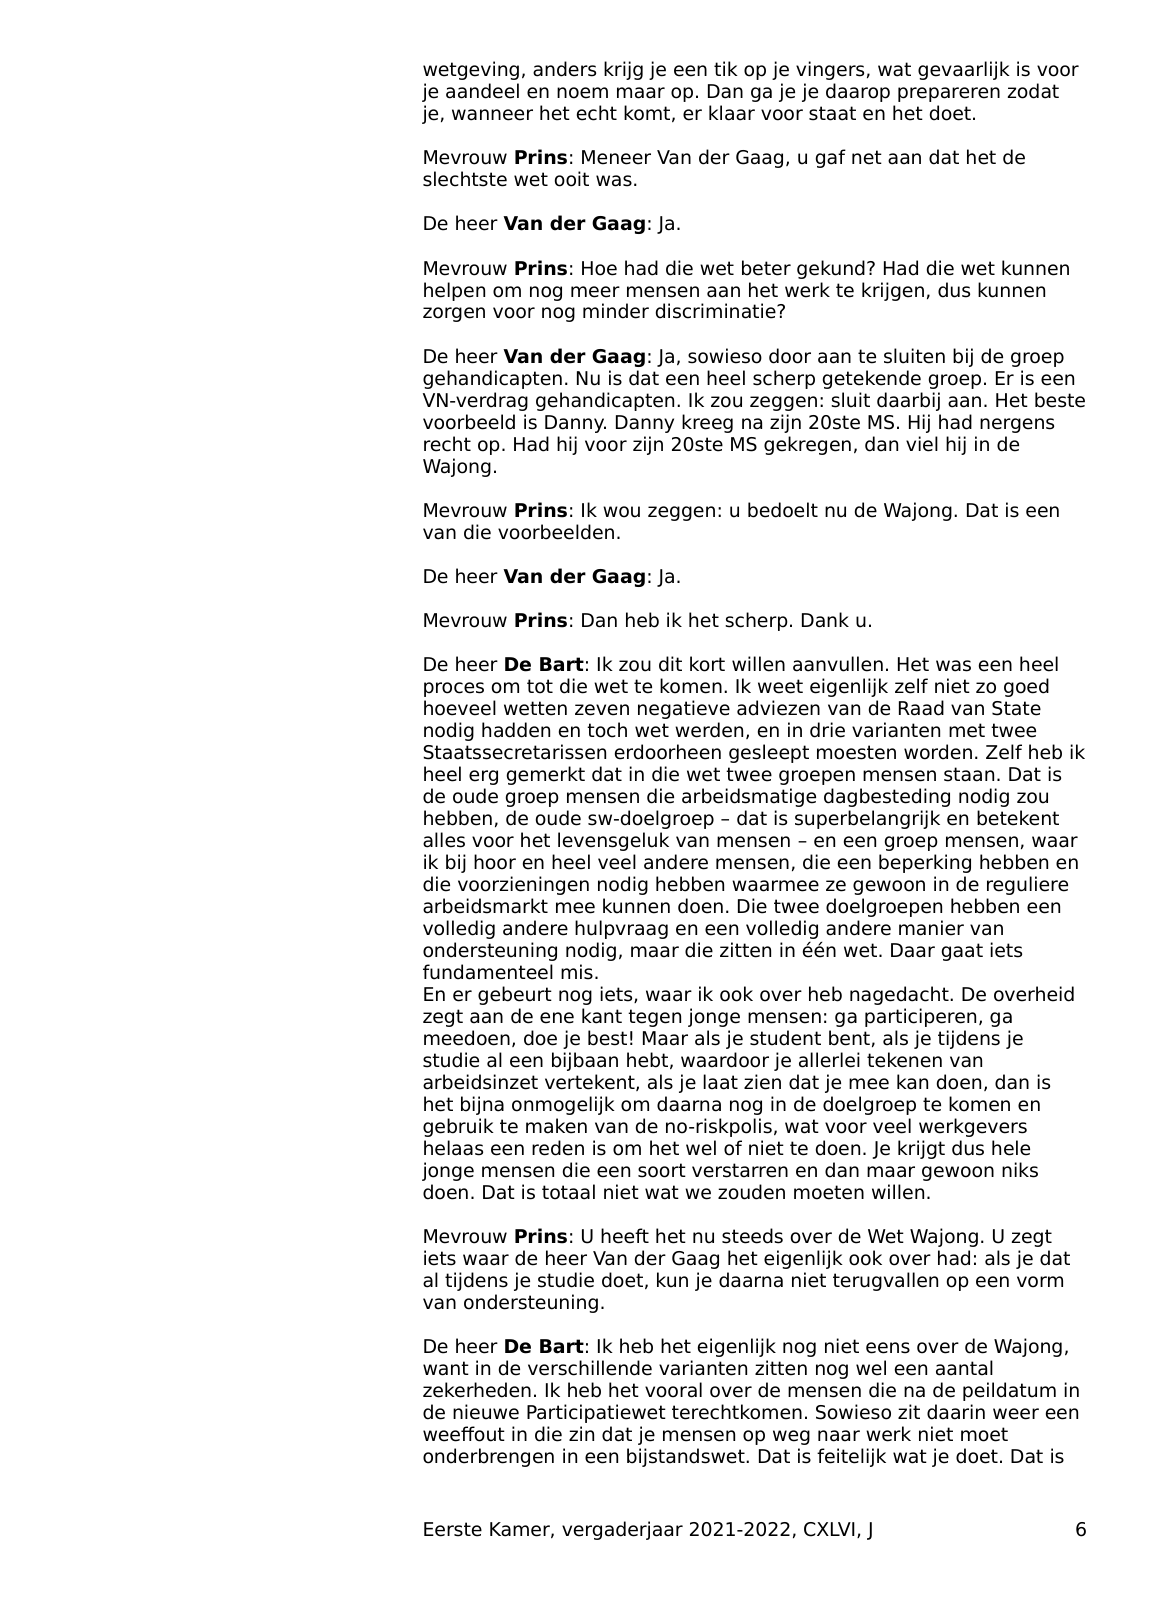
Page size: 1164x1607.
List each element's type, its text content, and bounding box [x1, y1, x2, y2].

text Mevrouw Prins: Hoe had die wet beter gekund? Had die wet kunnen helpen om nog meer mensen aan het werk te krijgen, dus kunnen zorgen voor nog minder discriminatie? [422, 257, 1087, 323]
text De heer De Bart: Ik zou dit kort willen aanvullen. Het was een heel proces om tot die wet te komen. Ik weet eigenlijk zelf niet zo goed hoeveel wetten zeven negatieve adviezen van de Raad van State nodig hadden en toch wet werden, en in drie varianten met twee Staatssecretarissen erdoorheen gesleept moesten worden. Zelf heb ik heel erg gemerkt dat in die wet twee groepen mensen staan. Dat is de oude groep mensen die arbeidsmatige dagbesteding nodig zou hebben, de oude sw-doelgroep – dat is superbelangrijk en betekent alles voor het levensgeluk van mensen – en een groep mensen, waar ik bij hoor en heel veel andere mensen, die een beperking hebben en die voorzieningen nodig hebben waarmee ze gewoon in de reguliere arbeidsmarkt mee kunnen doen. Die twee doelgroepen hebben een volledig andere hulpvraag en een volledig andere manier van ondersteuning nodig, maar die zitten in één wet. Daar gaat iets fundamenteel mis. [422, 654, 1087, 984]
text Mevrouw Prins: U heeft het nu steeds over de Wet Wajong. U zegt iets waar de heer Van der Gaag het eigenlijk ook over had: als je dat al tijdens je studie doet, kun je daarna niet terugvallen op een vorm van ondersteuning. [422, 1226, 1087, 1314]
text De heer Van der Gaag: Ja. [422, 566, 1087, 588]
text De heer Van der Gaag: Ja, sowieso door aan te sluiten bij de groep gehandicapten. Nu is dat een heel scherp getekende groep. Er is een VN-verdrag gehandicapten. Ik zou zeggen: sluit daarbij aan. Het beste voorbeeld is Danny. Danny kreeg na zijn 20ste MS. Hij had nergens recht op. Had hij voor zijn 20ste MS gekregen, dan viel hij in de Wajong. [422, 346, 1087, 477]
text Mevrouw Prins: Dan heb ik het scherp. Dank u. [422, 610, 1087, 632]
text De heer Van der Gaag: Ja. [422, 213, 1087, 235]
text wetgeving, anders krijg je een tik op je vingers, wat gevaarlijk is voor je aandeel en noem maar op. Dan ga je je daarop prepareren zodat je, wanneer het echt komt, er klaar voor staat en het doet. [422, 59, 1087, 125]
text Mevrouw Prins: Ik wou zeggen: u bedoelt nu de Wajong. Dat is een van die voorbeelden. [422, 500, 1087, 544]
text En er gebeurt nog iets, waar ik ook over heb nagedacht. De overheid zegt aan de ene kant tegen jonge mensen: ga participeren, ga meedoen, doe je best! Maar als je student bent, als je tijdens je studie al een bijbaan hebt, waardoor je allerlei tekenen van arbeidsinzet vertekent, als je laat zien dat je mee kan doen, dan is het bijna onmogelijk om daarna nog in de doelgroep te komen en gebruik te maken van de no-riskpolis, wat voor veel werkgevers helaas een reden is om het wel of niet te doen. Je krijgt dus hele jonge mensen die een soort verstarren en dan maar gewoon niks doen. Dat is totaal niet wat we zouden moeten willen. [422, 984, 1087, 1204]
text Mevrouw Prins: Meneer Van der Gaag, u gaf net aan dat het de slechtste wet ooit was. [422, 147, 1087, 191]
text De heer De Bart: Ik heb het eigenlijk nog niet eens over de Wajong, want in de verschillende varianten zitten nog wel een aantal zekerheden. Ik heb het vooral over de mensen die na de peildatum in de nieuwe Participatiewet terechtkomen. Sowieso zit daarin weer een weeffout in die zin dat je mensen op weg naar werk niet moet onderbrengen in een bijstandswet. Dat is feitelijk wat je doet. Dat is [422, 1336, 1087, 1468]
